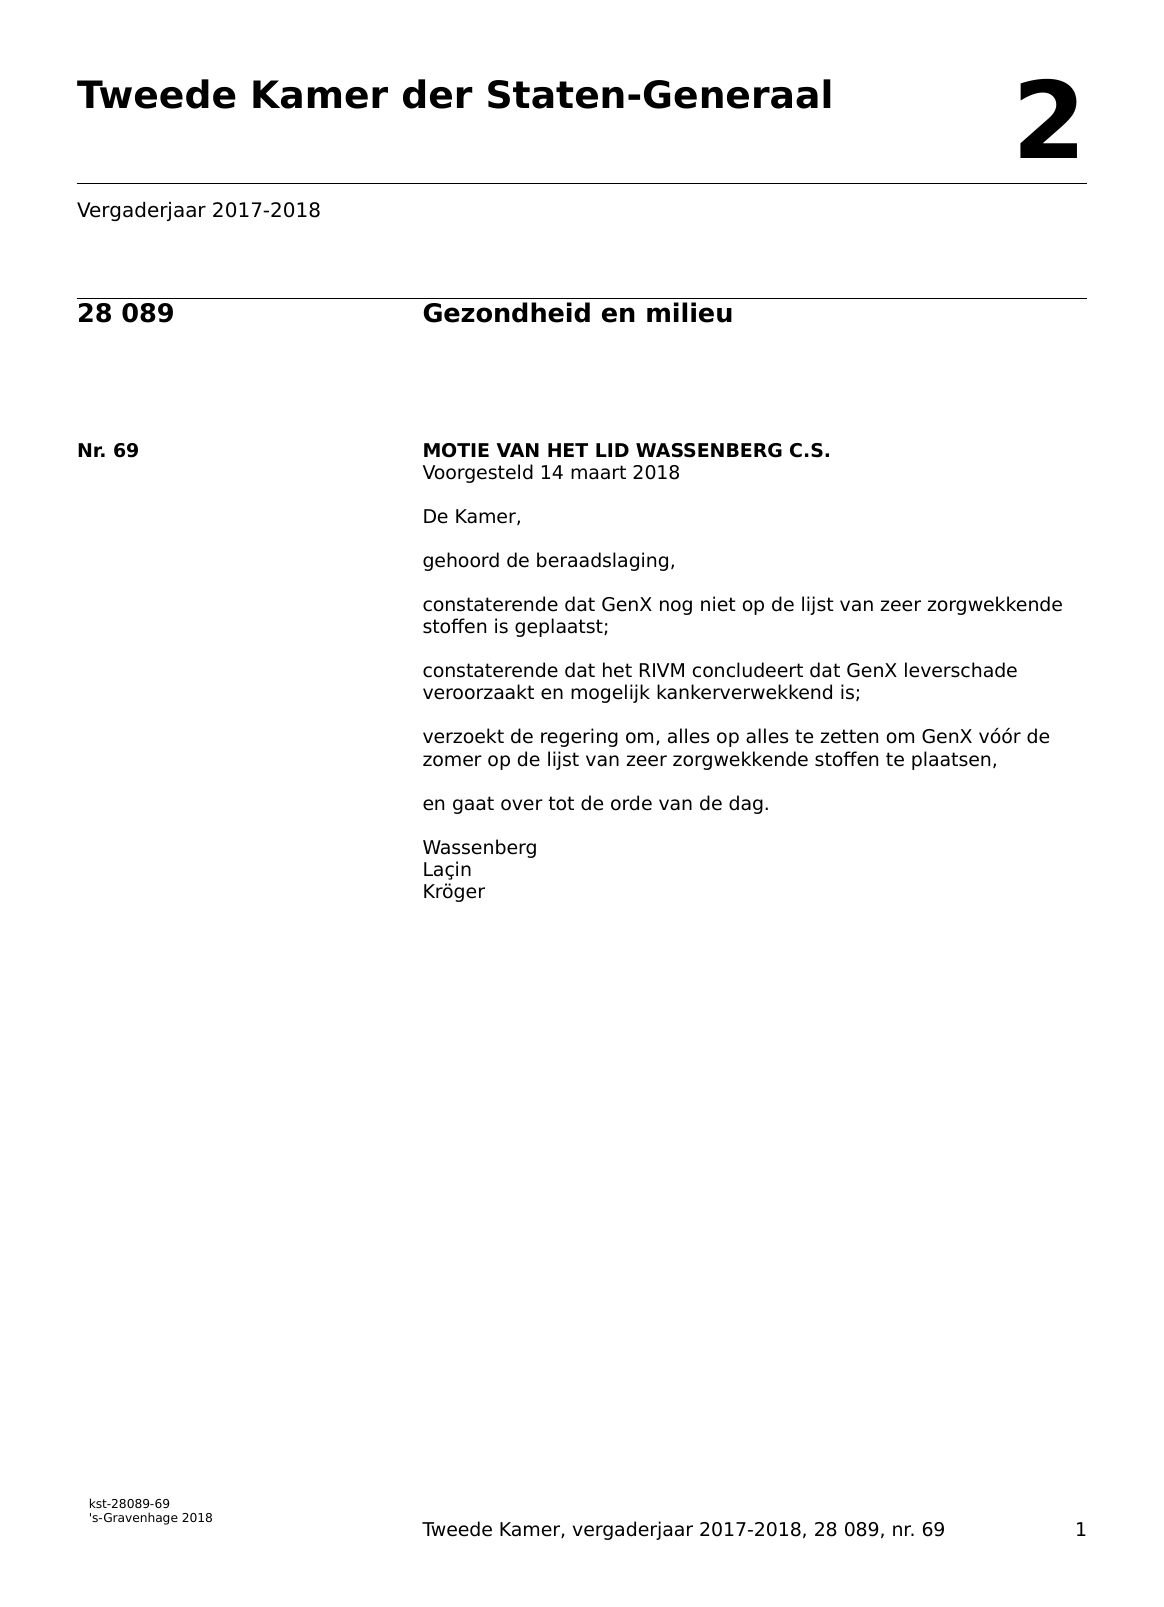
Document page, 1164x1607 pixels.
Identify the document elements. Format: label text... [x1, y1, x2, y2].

table_header 2 [886, 59, 1087, 183]
table_header Tweede Kamer der Staten-Generaal [77, 59, 886, 183]
text De Kamer, [422, 506, 1087, 528]
text Kröger [422, 881, 1087, 903]
text Wassenberg [422, 837, 1087, 859]
text gehoord de beraadslaging, [422, 550, 1087, 572]
text Laçin [422, 859, 1087, 881]
text constaterende dat het RIVM concludeert dat GenX leverschade veroorzaakt en mogelijk kankerverwekkend is; [422, 660, 1087, 704]
subtitle 28 089 Gezondheid en milieu [77, 299, 1087, 329]
table_cell Vergaderjaar 2017-2018 [77, 184, 1087, 298]
text verzoekt de regering om, alles op alles te zetten om GenX vóór de zomer op de lijst van zeer zorgwekkende stoffen te plaatsen, [422, 726, 1087, 770]
text constaterende dat GenX nog niet op de lijst van zeer zorgwekkende stoffen is geplaatst; [422, 594, 1087, 638]
text 's-Gravenhage 2018 [88, 1511, 323, 1525]
text Voorgesteld 14 maart 2018 [422, 462, 1087, 484]
subtitle Nr. 69 MOTIE VAN HET LID WASSENBERG C.S. [77, 440, 1087, 462]
text kst-28089-69 [88, 1497, 323, 1511]
text en gaat over tot de orde van de dag. [422, 793, 1087, 814]
